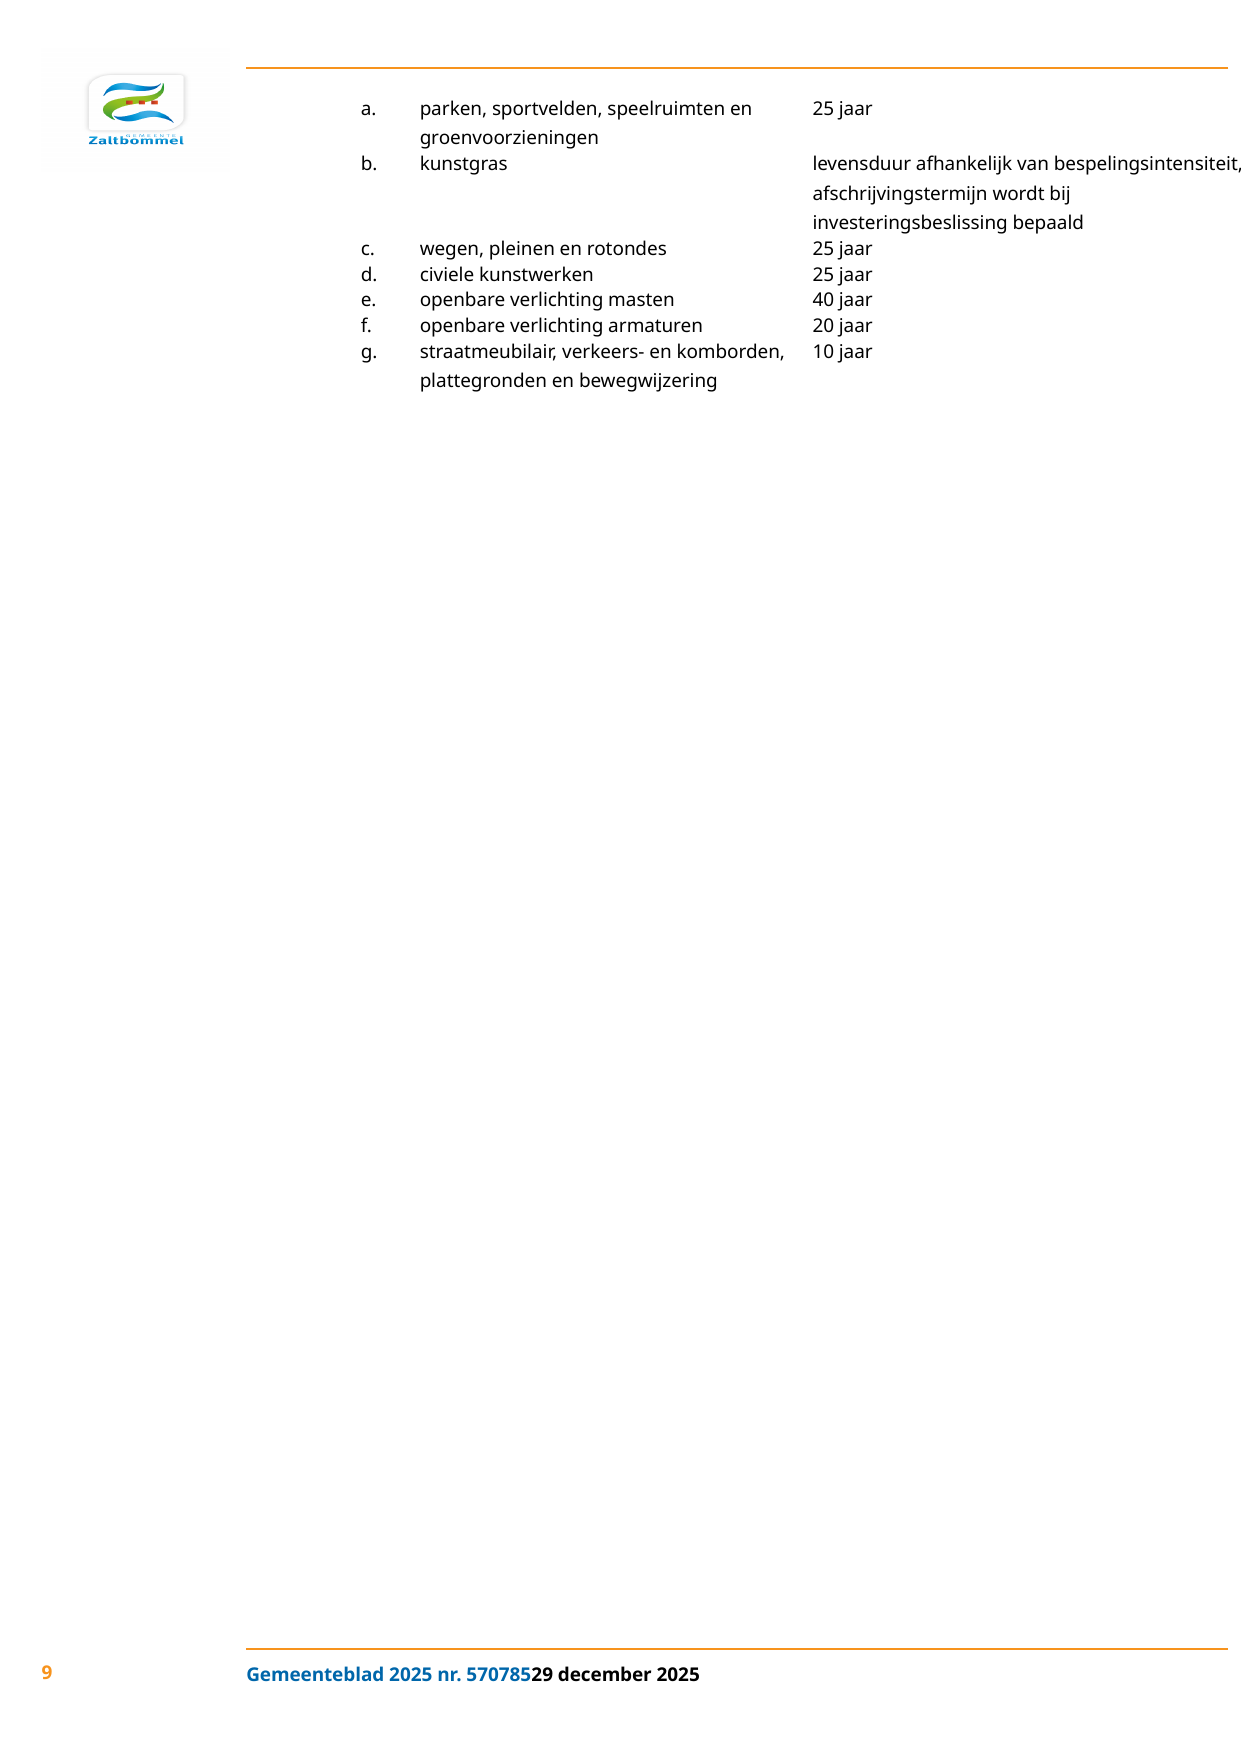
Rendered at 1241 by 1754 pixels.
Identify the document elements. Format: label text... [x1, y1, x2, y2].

table_cell openbare verlichting armaturen [361, 312, 812, 338]
table_cell kunstgras [361, 150, 812, 235]
table_cell openbare verlichting masten [361, 287, 812, 312]
table_cell levensduur afhankelijk van bespelingsintensiteit, afschrijvingstermijn wordt bij investeringsbeslissing bepaald [812, 150, 1240, 235]
table_cell 20 jaar [812, 312, 1240, 338]
picture [41, 47, 231, 172]
table_header parken, sportvelden, speelruimten en groenvoorzieningen [361, 95, 812, 150]
table_header 25 jaar [812, 95, 1240, 150]
table_cell 25 jaar [812, 235, 1240, 261]
table_cell 10 jaar [812, 338, 1240, 393]
table_cell 40 jaar [812, 287, 1240, 312]
table_cell straatmeubilair, verkeers- en komborden, plattegronden en bewegwijzering [361, 338, 812, 393]
table_cell civiele kunstwerken [361, 261, 812, 287]
table_cell 25 jaar [812, 261, 1240, 287]
table_cell wegen, pleinen en rotondes [361, 235, 812, 261]
